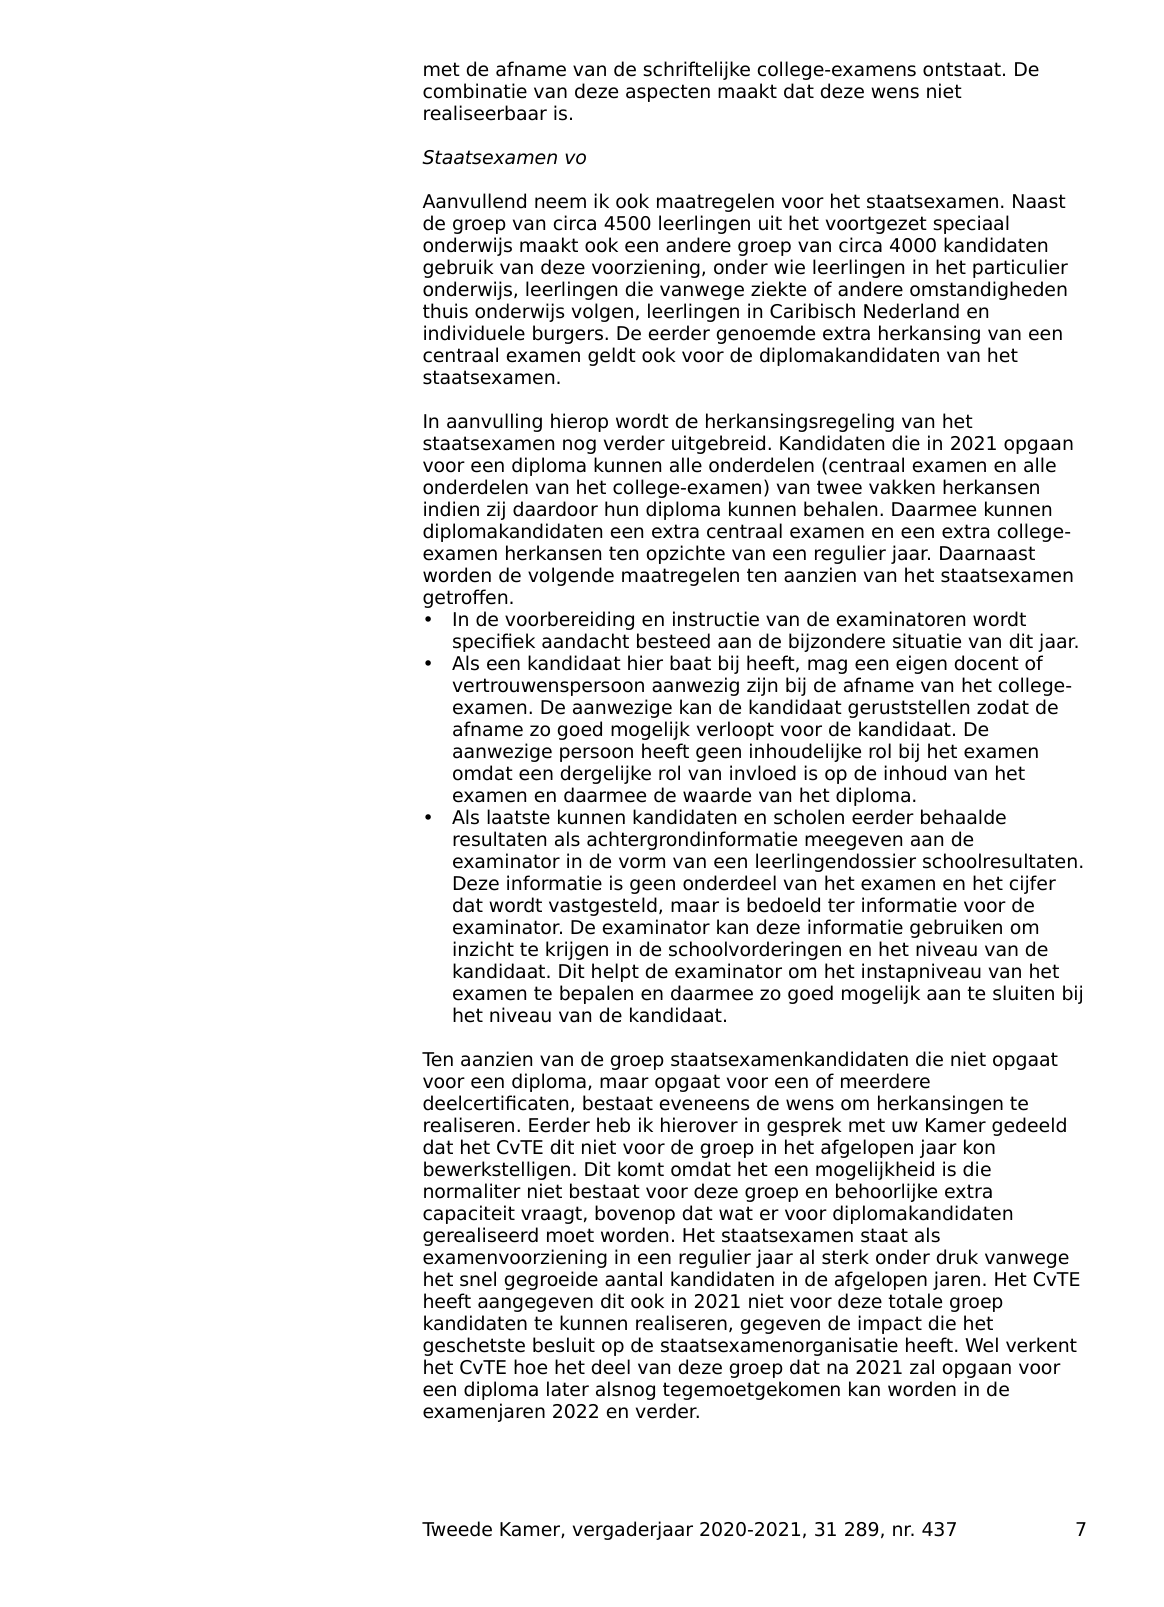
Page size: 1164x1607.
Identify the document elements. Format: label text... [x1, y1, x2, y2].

text • Als laatste kunnen kandidaten en scholen eerder behaalde resultaten als achtergrondinformatie meegeven aan de examinator in de vorm van een leerlingendossier schoolresultaten. Deze informatie is geen onderdeel van het examen en het cijfer dat wordt vastgesteld, maar is bedoeld ter informatie voor de examinator. De examinator kan deze informatie gebruiken om inzicht te krijgen in de schoolvorderingen en het niveau van de kandidaat. Dit helpt de examinator om het instapniveau van het examen te bepalen en daarmee zo goed mogelijk aan te sluiten bij het niveau van de kandidaat. [422, 807, 1087, 1027]
text Aanvullend neem ik ook maatregelen voor het staatsexamen. Naast de groep van circa 4500 leerlingen uit het voortgezet speciaal onderwijs maakt ook een andere groep van circa 4000 kandidaten gebruik van deze voorziening, onder wie leerlingen in het particulier onderwijs, leerlingen die vanwege ziekte of andere omstandigheden thuis onderwijs volgen, leerlingen in Caribisch Nederland en individuele burgers. De eerder genoemde extra herkansing van een centraal examen geldt ook voor de diplomakandidaten van het staatsexamen. [422, 191, 1087, 389]
text • In de voorbereiding en instructie van de examinatoren wordt specifiek aandacht besteed aan de bijzondere situatie van dit jaar. [422, 609, 1087, 653]
text met de afname van de schriftelijke college-examens ontstaat. De combinatie van deze aspecten maakt dat deze wens niet realiseerbaar is. [422, 59, 1087, 125]
text Ten aanzien van de groep staatsexamenkandidaten die niet opgaat voor een diploma, maar opgaat voor een of meerdere deelcertificaten, bestaat eveneens de wens om herkansingen te realiseren. Eerder heb ik hierover in gesprek met uw Kamer gedeeld dat het CvTE dit niet voor de groep in het afgelopen jaar kon bewerkstelligen. Dit komt omdat het een mogelijkheid is die normaliter niet bestaat voor deze groep en behoorlijke extra capaciteit vraagt, bovenop dat wat er voor diplomakandidaten gerealiseerd moet worden. Het staatsexamen staat als examenvoorziening in een regulier jaar al sterk onder druk vanwege het snel gegroeide aantal kandidaten in de afgelopen jaren. Het CvTE heeft aangegeven dit ook in 2021 niet voor deze totale groep kandidaten te kunnen realiseren, gegeven de impact die het geschetste besluit op de staatsexamenorganisatie heeft. Wel verkent het CvTE hoe het deel van deze groep dat na 2021 zal opgaan voor een diploma later alsnog tegemoetgekomen kan worden in de examenjaren 2022 en verder. [422, 1049, 1087, 1423]
text • Als een kandidaat hier baat bij heeft, mag een eigen docent of vertrouwenspersoon aanwezig zijn bij de afname van het college-examen. De aanwezige kan de kandidaat geruststellen zodat de afname zo goed mogelijk verloopt voor de kandidaat. De aanwezige persoon heeft geen inhoudelijke rol bij het examen omdat een dergelijke rol van invloed is op de inhoud van het examen en daarmee de waarde van het diploma. [422, 653, 1087, 807]
subtitle Staatsexamen vo [422, 147, 1087, 169]
text In aanvulling hierop wordt de herkansingsregeling van het staatsexamen nog verder uitgebreid. Kandidaten die in 2021 opgaan voor een diploma kunnen alle onderdelen (centraal examen en alle onderdelen van het college-examen) van twee vakken herkansen indien zij daardoor hun diploma kunnen behalen. Daarmee kunnen diplomakandidaten een extra centraal examen en een extra college-examen herkansen ten opzichte van een regulier jaar. Daarnaast worden de volgende maatregelen ten aanzien van het staatsexamen getroffen. [422, 411, 1087, 609]
